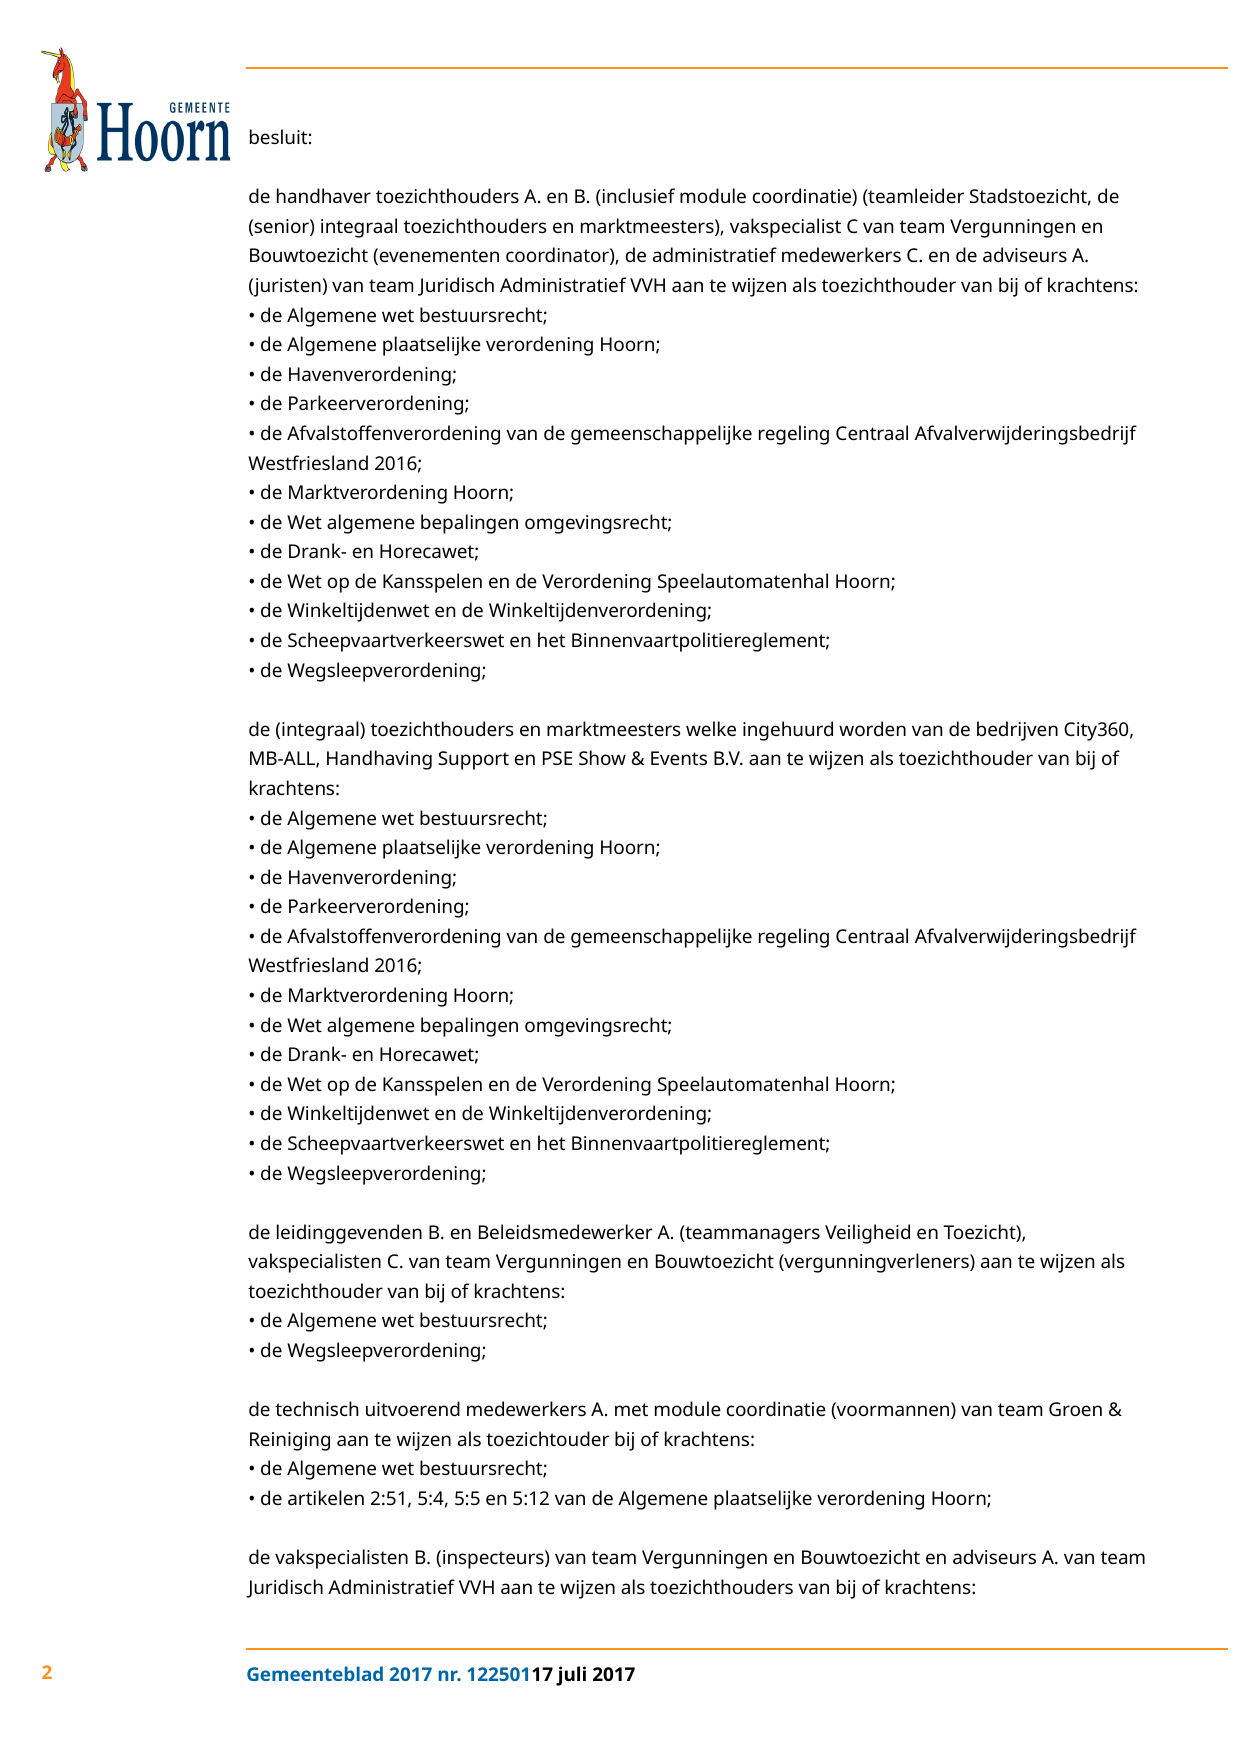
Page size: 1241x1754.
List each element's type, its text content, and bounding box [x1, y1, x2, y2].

text de technisch uitvoerend medewerkers A. met module coordinatie (voormannen) van team Groen & Reiniging aan te wijzen als toezichtouder bij of krachtens: [248, 1396, 1152, 1452]
text • de Marktverordening Hoorn; [248, 479, 1152, 505]
text de (integraal) toezichthouders en marktmeesters welke ingehuurd worden van de bedrijven City360, MB-ALL, Handhaving Support en PSE Show & Events B.V. aan te wijzen als toezichthouder van bij of krachtens: [248, 716, 1152, 801]
text • de Scheepvaartverkeerswet en het Binnenvaartpolitiereglement; [248, 627, 1152, 653]
text • de Havenverordening; [248, 361, 1152, 387]
text • de Marktverordening Hoorn; [248, 982, 1152, 1008]
text • de Drank- en Horecawet; [248, 1041, 1152, 1067]
text • de Havenverordening; [248, 864, 1152, 890]
text • de Algemene plaatselijke verordening Hoorn; [248, 331, 1152, 357]
text • de Afvalstoffenverordening van de gemeenschappelijke regeling Centraal Afvalverwijderingsbedrijf Westfriesland 2016; [248, 923, 1152, 978]
text de vakspecialisten B. (inspecteurs) van team Vergunningen en Bouwtoezicht en adviseurs A. van team Juridisch Administratief VVH aan te wijzen als toezichthouders van bij of krachtens: [248, 1544, 1152, 1600]
text besluit: [248, 124, 1152, 150]
text • de Algemene wet bestuursrecht; [248, 1456, 1152, 1481]
text • de Wet op de Kansspelen en de Verordening Speelautomatenhal Hoorn; [248, 568, 1152, 594]
text • de Algemene wet bestuursrecht; [248, 1308, 1152, 1333]
text • de Wet op de Kansspelen en de Verordening Speelautomatenhal Hoorn; [248, 1071, 1152, 1097]
text • de artikelen 2:51, 5:4, 5:5 en 5:12 van de Algemene plaatselijke verordening Hoorn; [248, 1485, 1152, 1511]
text • de Algemene wet bestuursrecht; [248, 302, 1152, 328]
text • de Winkeltijdenwet en de Winkeltijdenverordening; [248, 598, 1152, 623]
text • de Drank- en Horecawet; [248, 538, 1152, 564]
text • de Algemene wet bestuursrecht; [248, 805, 1152, 831]
text • de Wegsleepverordening; [248, 1160, 1152, 1186]
text • de Scheepvaartverkeerswet en het Binnenvaartpolitiereglement; [248, 1130, 1152, 1156]
text • de Wegsleepverordening; [248, 657, 1152, 683]
text • de Parkeerverordening; [248, 391, 1152, 416]
text • de Wegsleepverordening; [248, 1337, 1152, 1363]
text • de Parkeerverordening; [248, 893, 1152, 919]
text • de Afvalstoffenverordening van de gemeenschappelijke regeling Centraal Afvalverwijderingsbedrijf Westfriesland 2016; [248, 420, 1152, 476]
text de leidinggevenden B. en Beleidsmedewerker A. (teammanagers Veiligheid en Toezicht), vakspecialisten C. van team Vergunningen en Bouwtoezicht (vergunningverleners) aan te wijzen als toezichthouder van bij of krachtens: [248, 1219, 1152, 1304]
text • de Algemene plaatselijke verordening Hoorn; [248, 834, 1152, 860]
text • de Winkeltijdenwet en de Winkeltijdenverordening; [248, 1101, 1152, 1126]
text • de Wet algemene bepalingen omgevingsrecht; [248, 509, 1152, 535]
text de handhaver toezichthouders A. en B. (inclusief module coordinatie) (teamleider Stadstoezicht, de (senior) integraal toezichthouders en marktmeesters), vakspecialist C van team Vergunningen en Bouwtoezicht (evenementen coordinator), de administratief medewerkers C. en de adviseurs A. (juristen) van team Juridisch Administratief VVH aan te wijzen als toezichthouder van bij of krachtens: [248, 183, 1152, 298]
text • de Wet algemene bepalingen omgevingsrecht; [248, 1012, 1152, 1038]
picture [41, 47, 231, 172]
